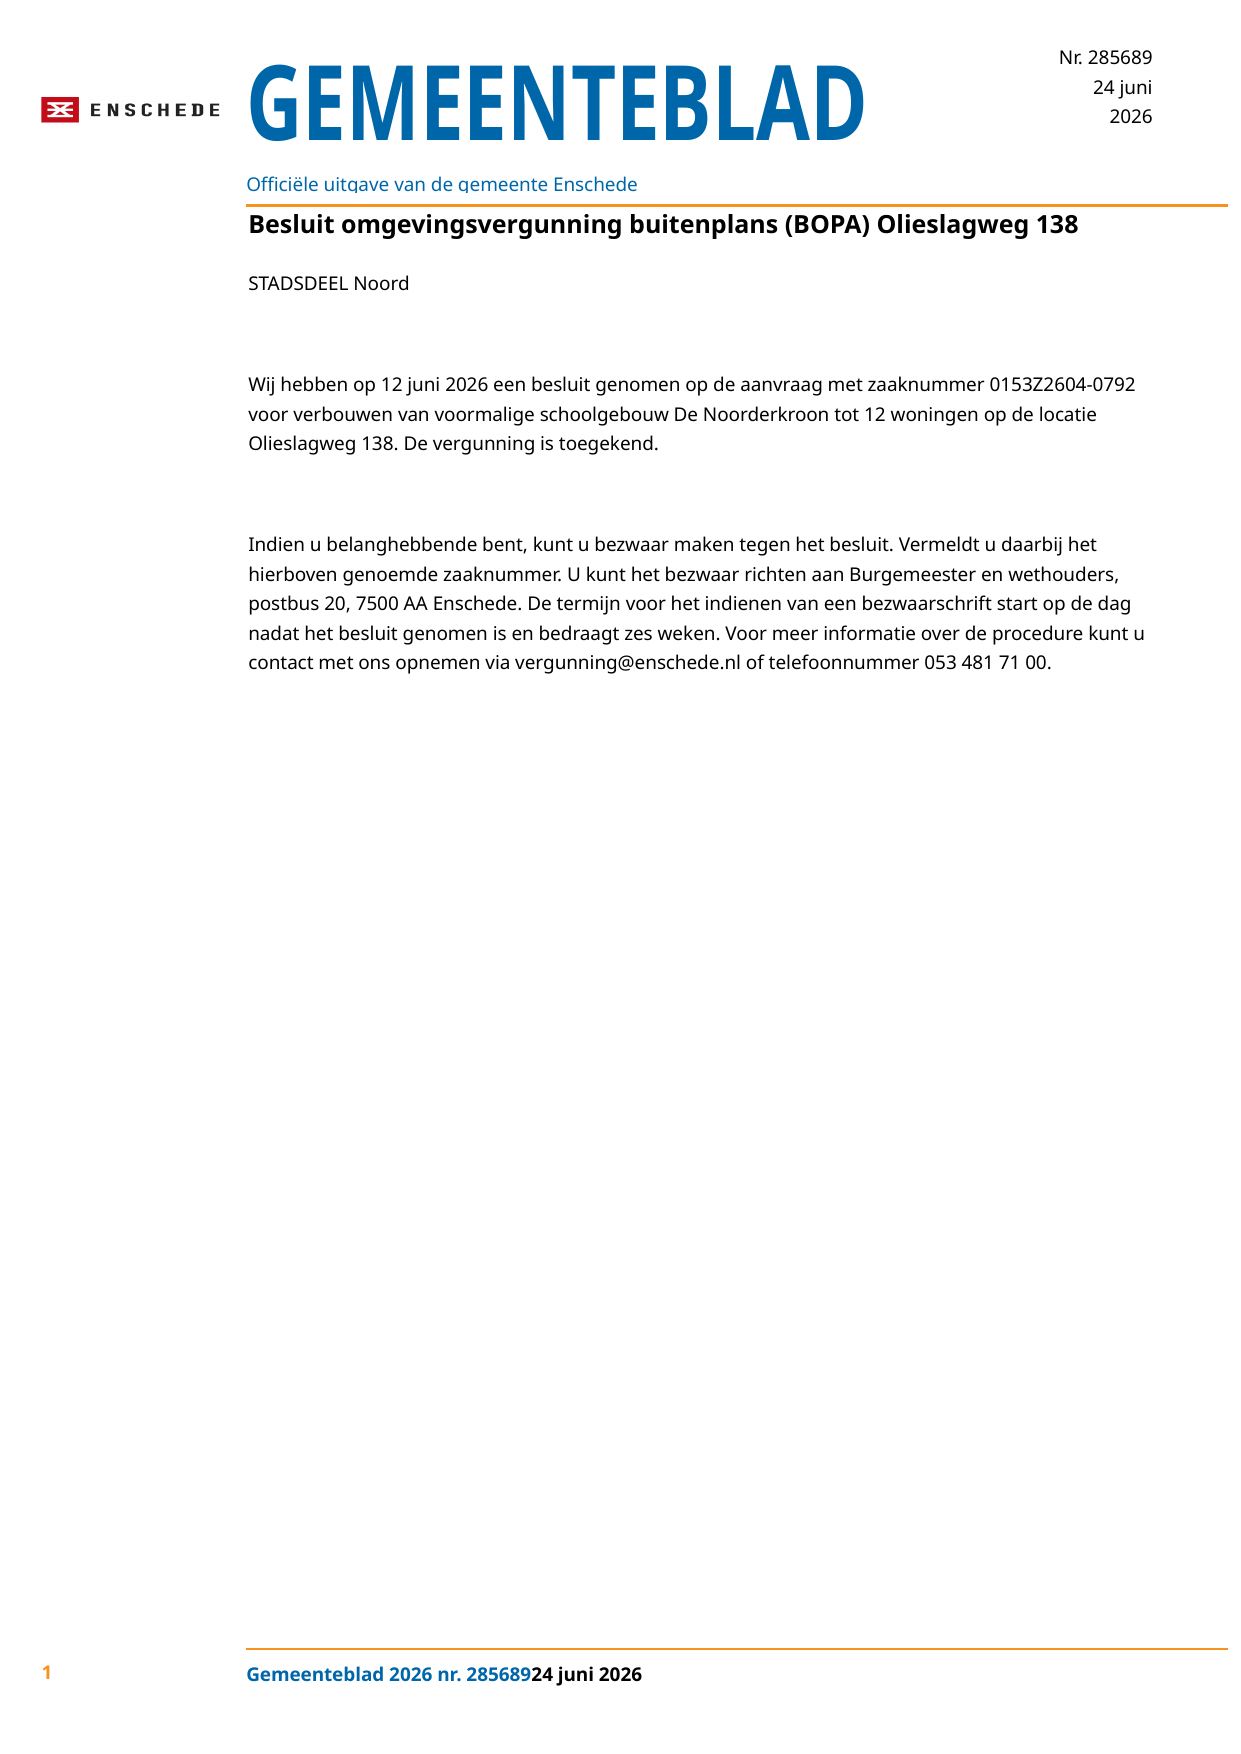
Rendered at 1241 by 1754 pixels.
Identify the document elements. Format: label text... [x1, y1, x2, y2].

text Wij hebben op 12 juni 2026 een besluit genomen op de aanvraag met zaaknummer 0153Z2604-0792 voor verbouwen van voormalige schoolgebouw De Noorderkroon tot 12 woningen op de locatie Olieslagweg 138. De vergunning is toegekend. [248, 371, 1152, 456]
text STADSDEEL Noord [248, 270, 1152, 296]
picture [41, 47, 231, 172]
text Besluit omgevingsvergunning buitenplans (BOPA) Olieslagweg 138 [248, 207, 1152, 241]
text Indien u belanghebbende bent, kunt u bezwaar maken tegen het besluit. Vermeldt u daarbij het hierboven genoemde zaaknummer. U kunt het bezwaar richten aan Burgemeester en wethouders, postbus 20, 7500 AA Enschede. De termijn voor het indienen van een bezwaarschrift start op de dag nadat het besluit genomen is en bedraagt zes weken. Voor meer informatie over de procedure kunt u contact met ons opnemen via vergunning@enschede.nl of telefoonnummer 053 481 71 00. [248, 531, 1152, 675]
